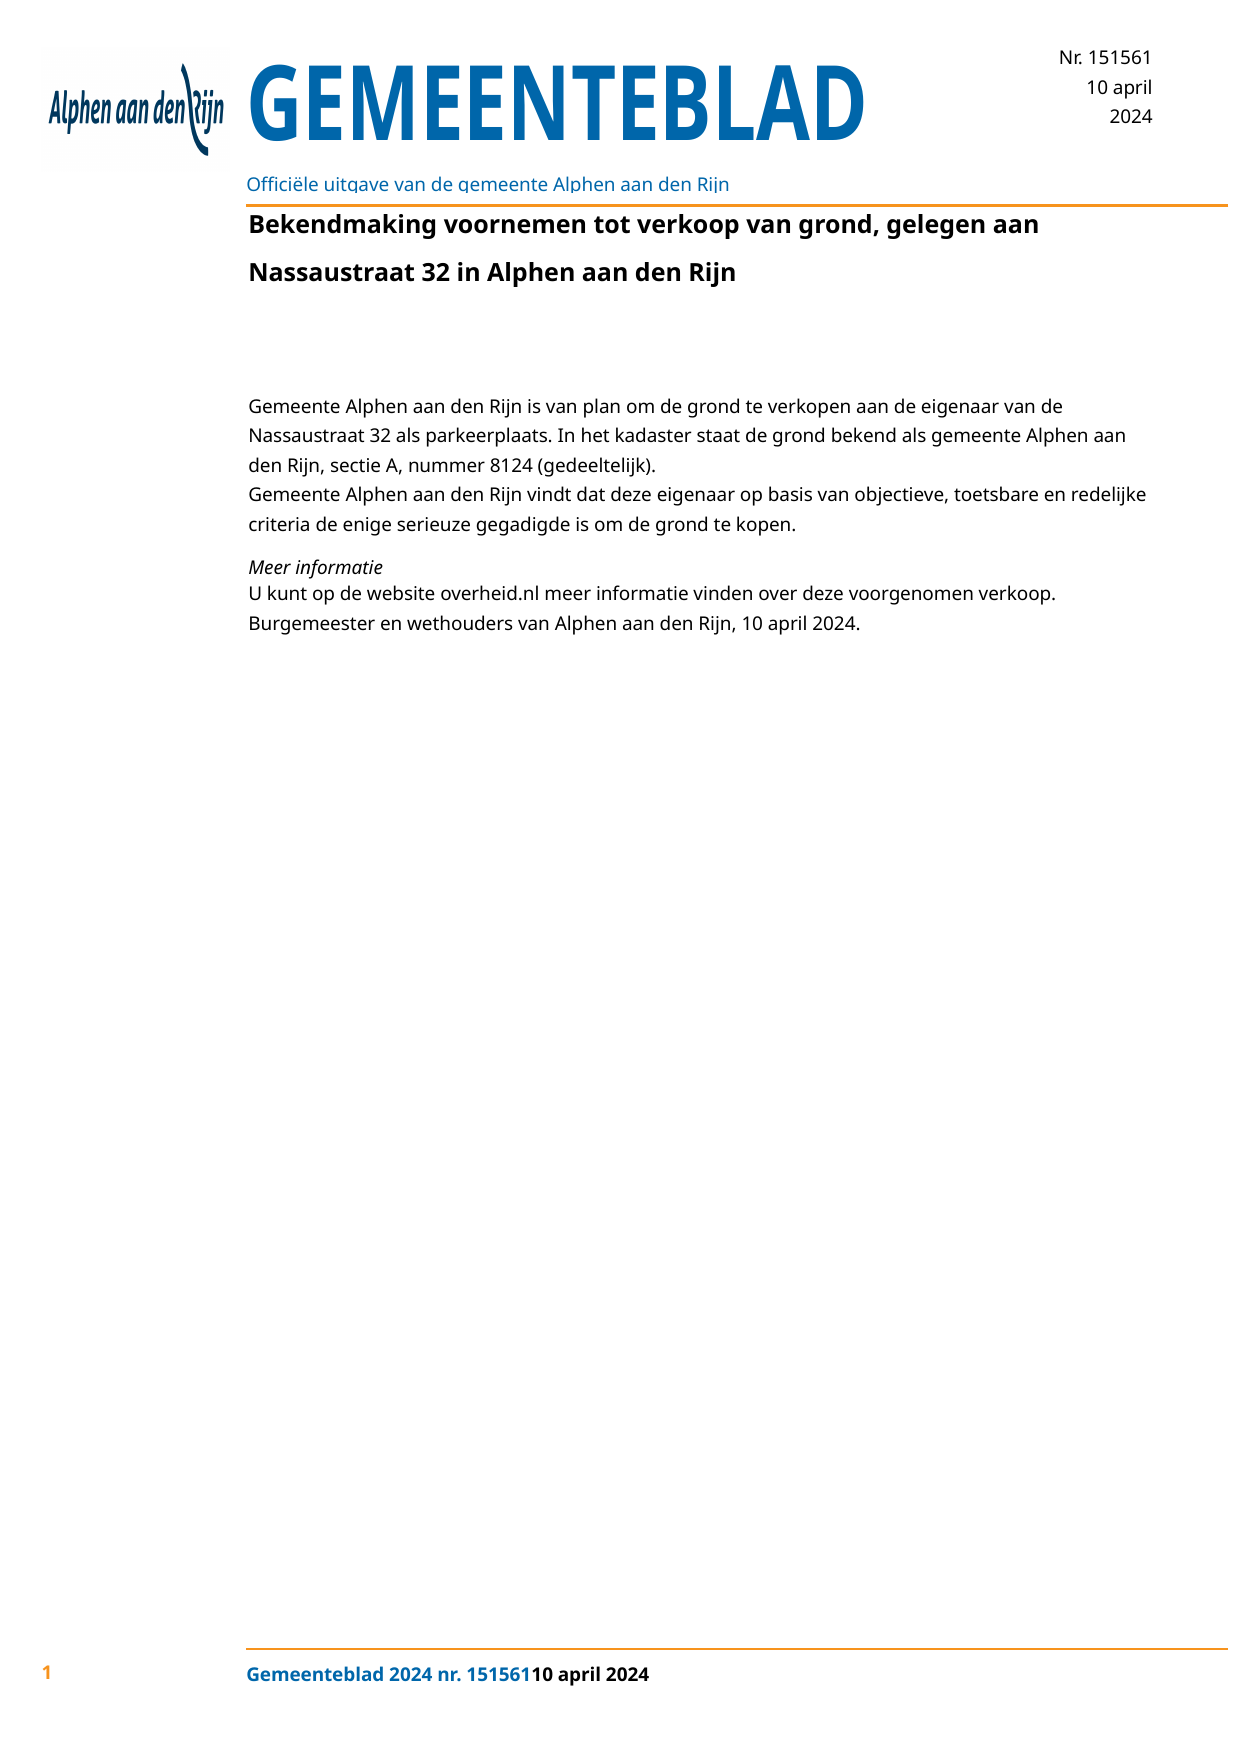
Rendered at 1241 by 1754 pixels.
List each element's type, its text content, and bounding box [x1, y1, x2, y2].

text Meer informatie [248, 554, 1152, 580]
text Gemeente Alphen aan den Rijn vindt dat deze eigenaar op basis van objectieve, toetsbare en redelijke criteria de enige serieuze gegadigde is om de grond te kopen. [248, 482, 1152, 537]
text Bekendmaking voornemen tot verkoop van grond, gelegen aan Nassaustraat 32 in Alphen aan den Rijn [248, 207, 1152, 288]
text Burgemeester en wethouders van Alphen aan den Rijn, 10 april 2024. [248, 610, 1152, 635]
text U kunt op de website overheid.nl meer informatie vinden over deze voorgenomen verkoop. [248, 580, 1152, 606]
picture [41, 47, 231, 172]
text Gemeente Alphen aan den Rijn is van plan om de grond te verkopen aan de eigenaar van de Nassaustraat 32 als parkeerplaats. In het kadaster staat de grond bekend als gemeente Alphen aan den Rijn, sectie A, nummer 8124 (gedeeltelijk). [248, 393, 1152, 478]
